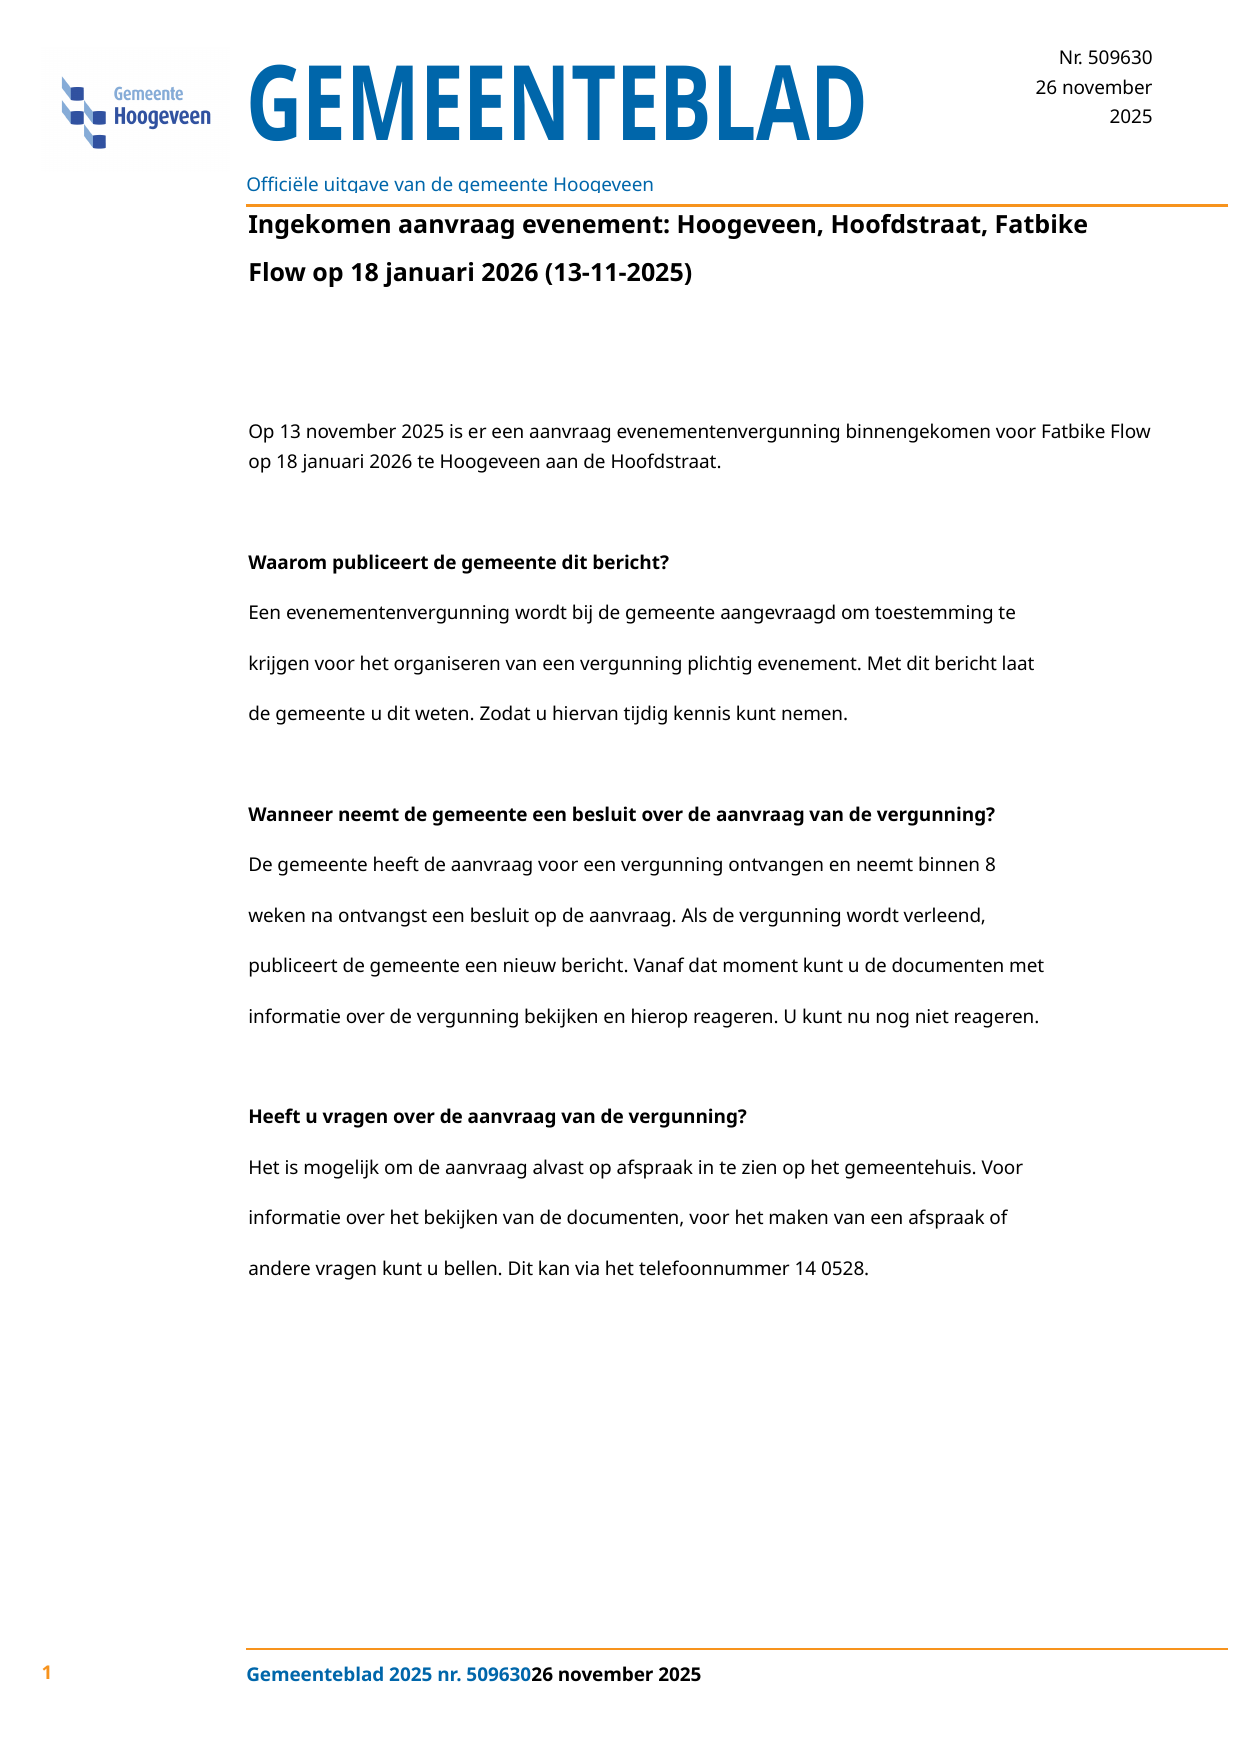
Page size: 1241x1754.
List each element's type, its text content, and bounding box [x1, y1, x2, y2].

text informatie over het bekijken van de documenten, voor het maken van een afspraak of [248, 1204, 1152, 1230]
text de gemeente u dit weten. Zodat u hiervan tijdig kennis kunt nemen. [248, 700, 1152, 726]
text Het is mogelijk om de aanvraag alvast op afspraak in te zien op het gemeentehuis. Voor [248, 1154, 1152, 1180]
text Waarom publiceert de gemeente dit bericht? [248, 549, 1152, 575]
text Ingekomen aanvraag evenement: Hoogeveen, Hoofdstraat, Fatbike Flow op 18 januari 2026 (13-11-2025) [248, 207, 1152, 288]
text Op 13 november 2025 is er een aanvraag evenementenvergunning binnengekomen voor Fatbike Flow op 18 januari 2026 te Hoogeveen aan de Hoofdstraat. [248, 419, 1152, 474]
text Een evenementenvergunning wordt bij de gemeente aangevraagd om toestemming te [248, 599, 1152, 625]
text publiceert de gemeente een nieuw bericht. Vanaf dat moment kunt u de documenten met [248, 952, 1152, 978]
text Wanneer neemt de gemeente een besluit over de aanvraag van de vergunning? [248, 801, 1152, 827]
picture [41, 47, 231, 172]
text andere vragen kunt u bellen. Dit kan via het telefoonnummer 14 0528. [248, 1255, 1152, 1281]
text weken na ontvangst een besluit op de aanvraag. Als de vergunning wordt verleend, [248, 902, 1152, 928]
text krijgen voor het organiseren van een vergunning plichtig evenement. Met dit bericht laat [248, 650, 1152, 676]
text Heeft u vragen over de aanvraag van de vergunning? [248, 1104, 1152, 1129]
text informatie over de vergunning bekijken en hierop reageren. U kunt nu nog niet reageren. [248, 1003, 1152, 1029]
text De gemeente heeft de aanvraag voor een vergunning ontvangen en neemt binnen 8 [248, 852, 1152, 877]
